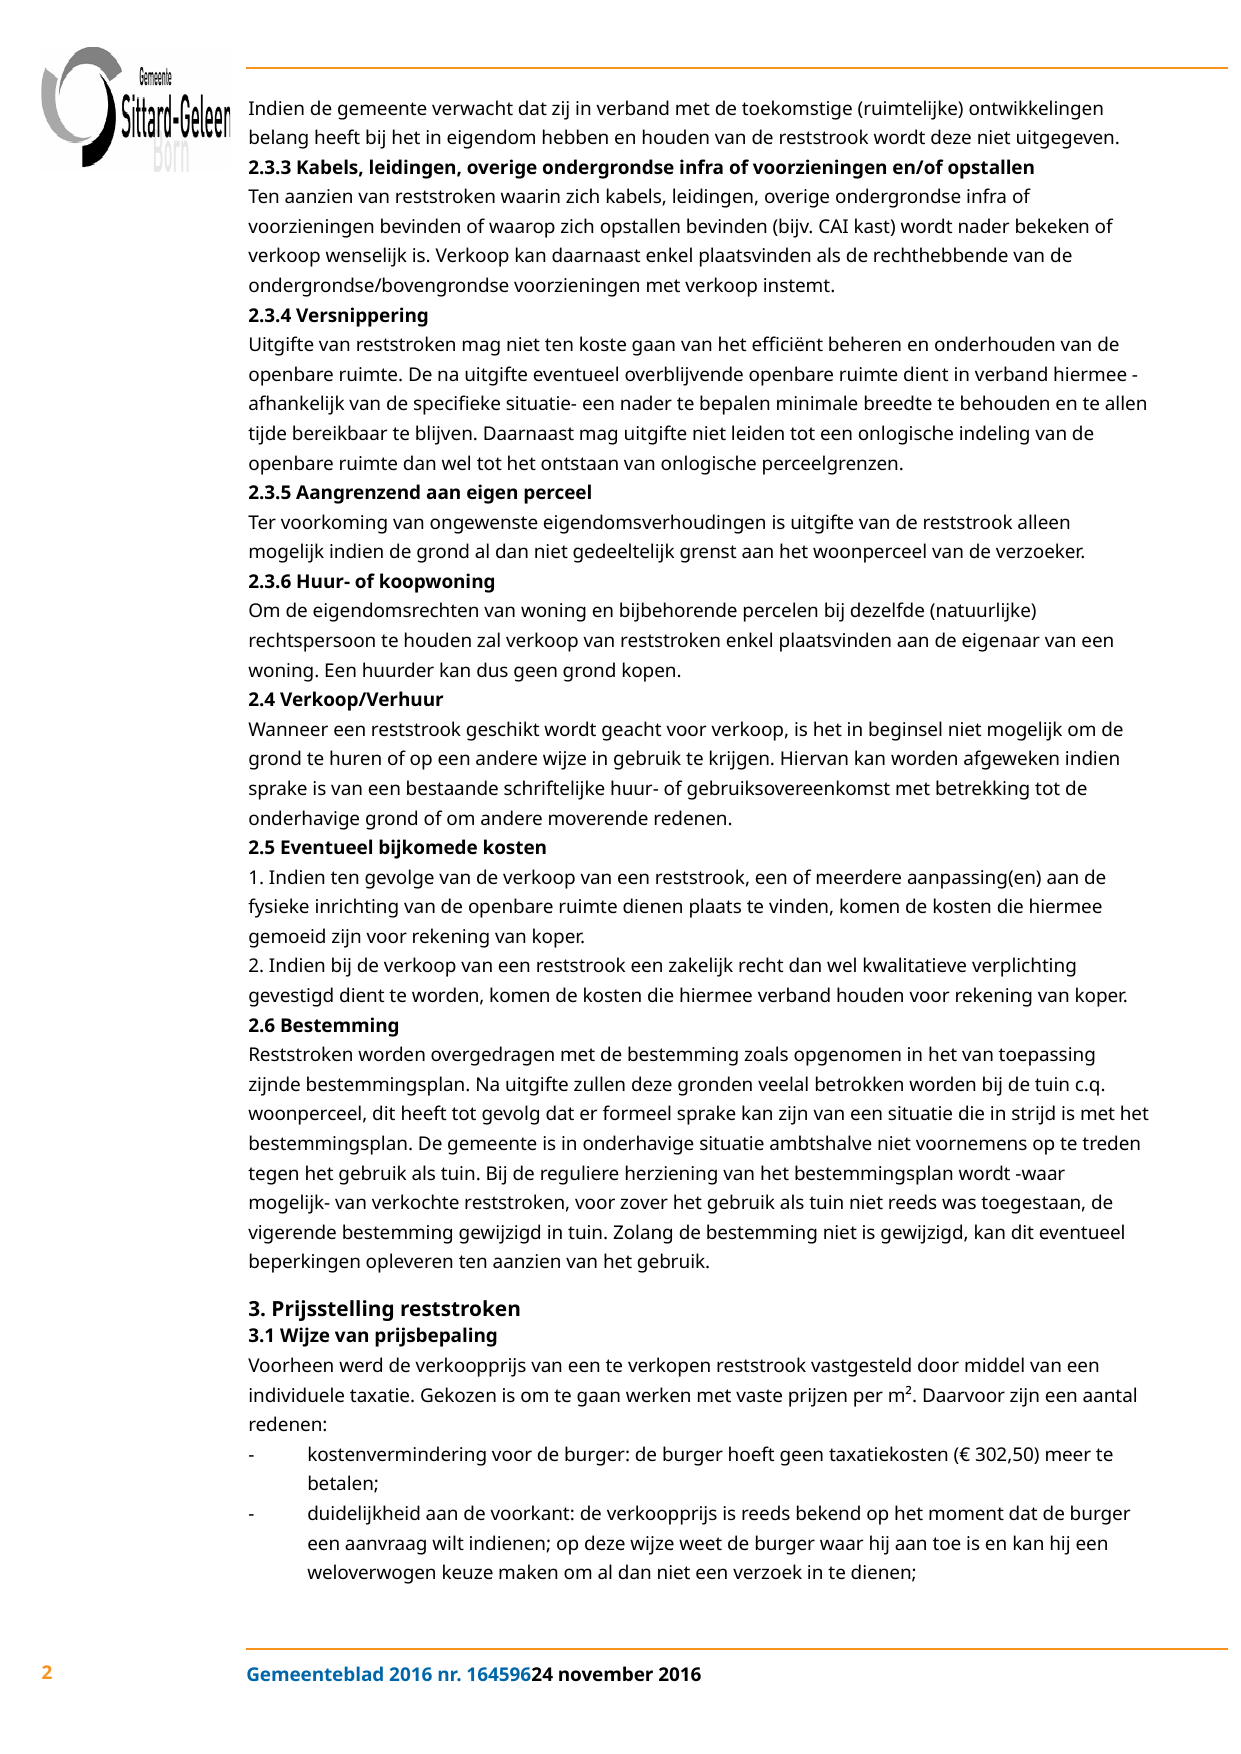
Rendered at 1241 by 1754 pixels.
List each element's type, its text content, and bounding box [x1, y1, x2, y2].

text 2. Indien bij de verkoop van een reststrook een zakelijk recht dan wel kwalitatieve verplichting gevestigd dient te worden, komen de kosten die hiermee verband houden voor rekening van koper. [248, 953, 1152, 1008]
text Ter voorkoming van ongewenste eigendomsverhoudingen is uitgifte van de reststrook alleen mogelijk indien de grond al dan niet gedeeltelijk grenst aan het woonperceel van de verzoeker. [248, 509, 1152, 564]
list kostenvermindering voor de burger: de burger hoeft geen taxatiekosten (€ 302,50) meer te betalen; [248, 1441, 1152, 1496]
text Wanneer een reststrook geschikt wordt geacht voor verkoop, is het in beginsel niet mogelijk om de grond te huren of op een andere wijze in gebruik te krijgen. Hiervan kan worden afgeweken indien sprake is van een bestaande schriftelijke huur- of gebruiksovereenkomst met betrekking tot de onderhavige grond of om andere moverende redenen. [248, 716, 1152, 831]
text 2.5 Eventueel bijkomede kosten [248, 834, 1152, 860]
list duidelijkheid aan de voorkant: de verkoopprijs is reeds bekend op het moment dat de burger een aanvraag wilt indienen; op deze wijze weet de burger waar hij aan toe is en kan hij een weloverwogen keuze maken om al dan niet een verzoek in te dienen; [248, 1500, 1152, 1585]
text 2.3.4 Versnippering [248, 302, 1152, 328]
text 2.3.3 Kabels, leidingen, overige ondergrondse infra of voorzieningen en/of opstallen [248, 154, 1152, 180]
text Ten aanzien van reststroken waarin zich kabels, leidingen, overige ondergrondse infra of voorzieningen bevinden of waarop zich opstallen bevinden (bijv. CAI kast) wordt nader bekeken of verkoop wenselijk is. Verkoop kan daarnaast enkel plaatsvinden als de rechthebbende van de ondergrondse/bovengrondse voorzieningen met verkoop instemt. [248, 183, 1152, 298]
text Voorheen werd de verkoopprijs van een te verkopen reststrook vastgesteld door middel van een individuele taxatie. Gekozen is om te gaan werken met vaste prijzen per m². Daarvoor zijn een aantal redenen: [248, 1352, 1152, 1437]
text Uitgifte van reststroken mag niet ten koste gaan van het efficiënt beheren en onderhouden van de openbare ruimte. De na uitgifte eventueel overblijvende openbare ruimte dient in verband hiermee -afhankelijk van de specifieke situatie- een nader te bepalen minimale breedte te behouden en te allen tijde bereikbaar te blijven. Daarnaast mag uitgifte niet leiden tot een onlogische indeling van de openbare ruimte dan wel tot het ontstaan van onlogische perceelgrenzen. [248, 331, 1152, 476]
text Reststroken worden overgedragen met de bestemming zoals opgenomen in het van toepassing zijnde bestemmingsplan. Na uitgifte zullen deze gronden veelal betrokken worden bij de tuin c.q. woonperceel, dit heeft tot gevolg dat er formeel sprake kan zijn van een situatie die in strijd is met het bestemmingsplan. De gemeente is in onderhavige situatie ambtshalve niet voornemens op te treden tegen het gebruik als tuin. Bij de reguliere herziening van het bestemmingsplan wordt -waar mogelijk- van verkochte reststroken, voor zover het gebruik als tuin niet reeds was toegestaan, de vigerende bestemming gewijzigd in tuin. Zolang de bestemming niet is gewijzigd, kan dit eventueel beperkingen opleveren ten aanzien van het gebruik. [248, 1041, 1152, 1274]
text 1. Indien ten gevolge van de verkoop van een reststrook, een of meerdere aanpassing(en) aan de fysieke inrichting van de openbare ruimte dienen plaats te vinden, komen de kosten die hiermee gemoeid zijn voor rekening van koper. [248, 864, 1152, 949]
text 3.1 Wijze van prijsbepaling [248, 1323, 1152, 1348]
text 2.6 Bestemming [248, 1012, 1152, 1038]
picture [41, 47, 231, 172]
text 2.3.6 Huur- of koopwoning [248, 568, 1152, 594]
text 2.4 Verkoop/Verhuur [248, 686, 1152, 712]
text Om de eigendomsrechten van woning en bijbehorende percelen bij dezelfde (natuurlijke) rechtspersoon te houden zal verkoop van reststroken enkel plaatsvinden aan de eigenaar van een woning. Een huurder kan dus geen grond kopen. [248, 598, 1152, 683]
text Indien de gemeente verwacht dat zij in verband met de toekomstige (ruimtelijke) ontwikkelingen belang heeft bij het in eigendom hebben en houden van de reststrook wordt deze niet uitgegeven. [248, 95, 1152, 150]
text 2.3.5 Aangrenzend aan eigen perceel [248, 479, 1152, 505]
text 3. Prijsstelling reststroken [248, 1294, 1152, 1323]
